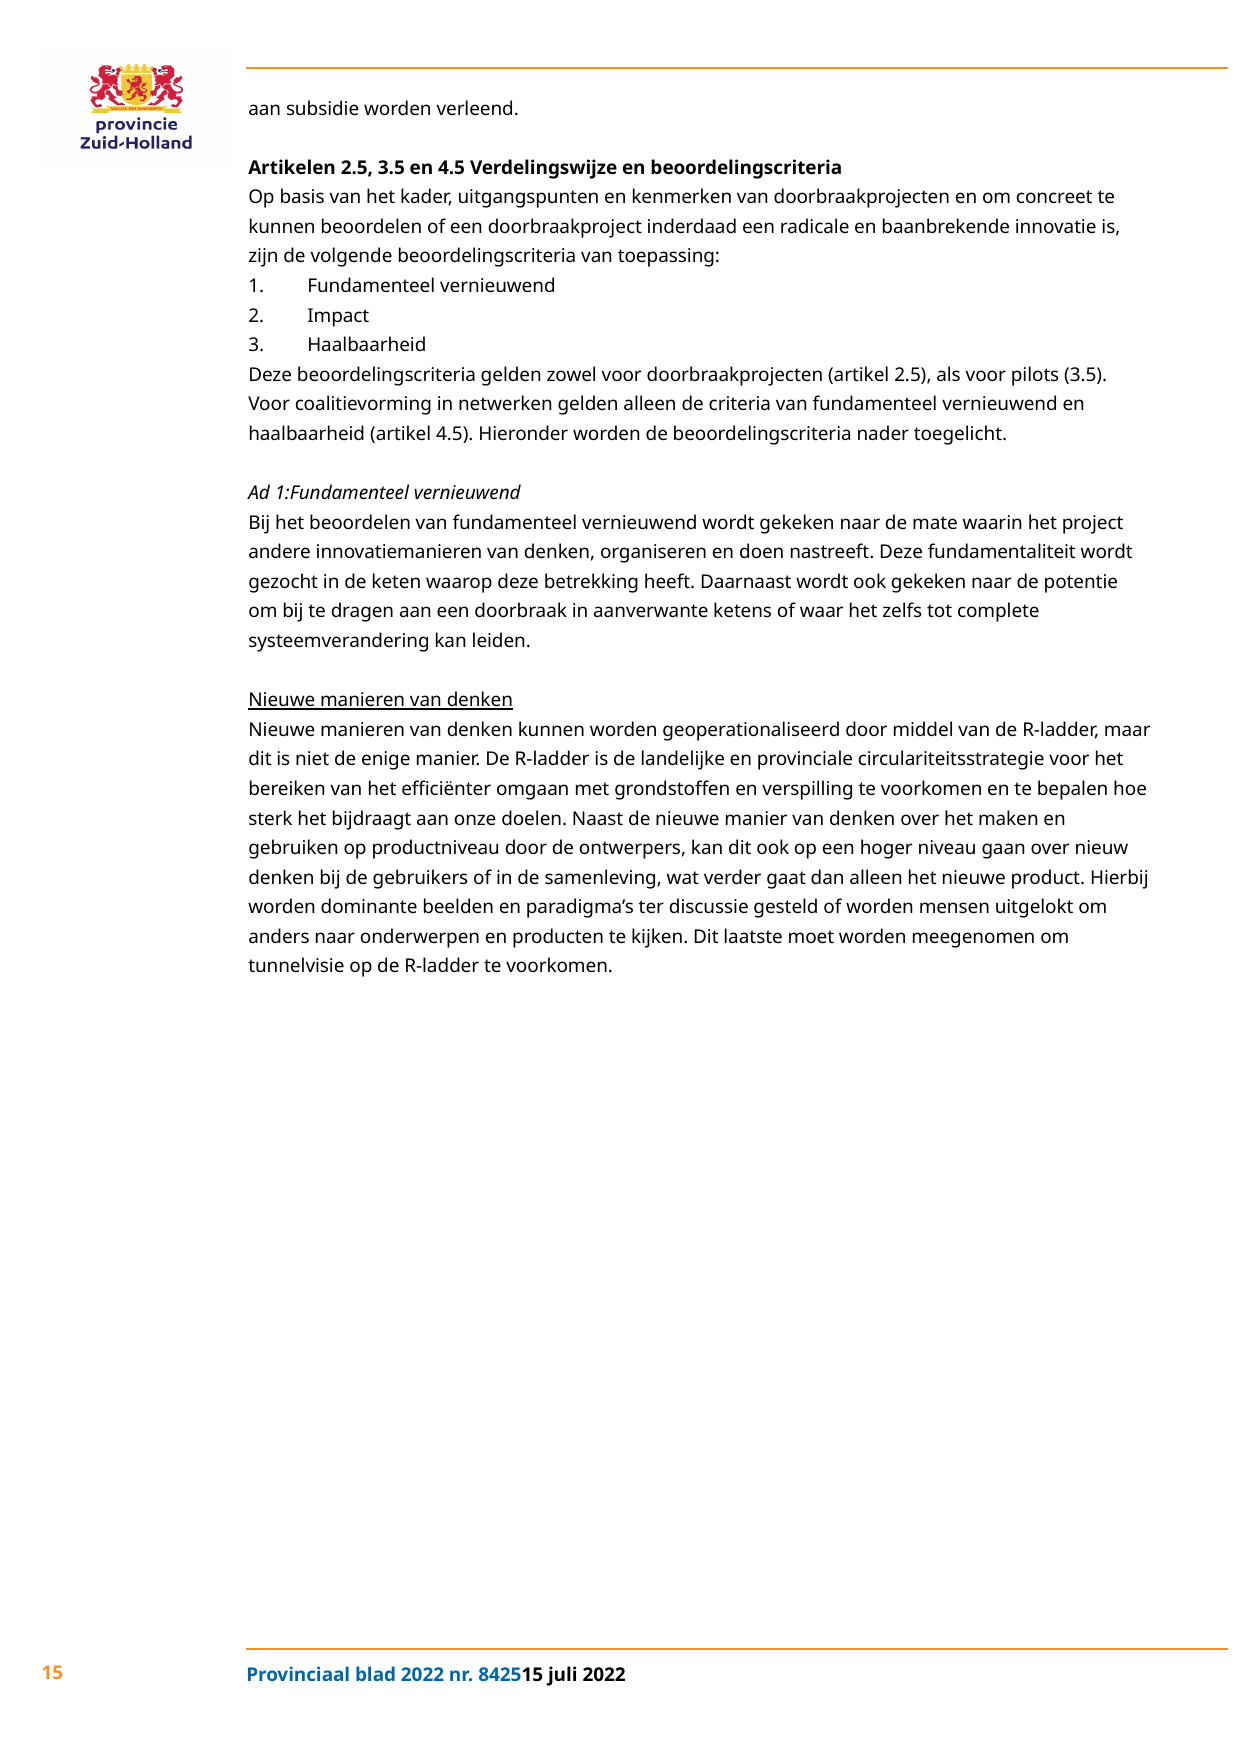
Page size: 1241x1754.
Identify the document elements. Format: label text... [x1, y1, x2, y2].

text Op basis van het kader, uitgangspunten en kenmerken van doorbraakprojecten en om concreet te kunnen beoordelen of een doorbraakproject inderdaad een radicale en baanbrekende innovatie is, zijn de volgende beoordelingscriteria van toepassing: [248, 183, 1152, 268]
picture [41, 47, 231, 172]
text Artikelen 2.5, 3.5 en 4.5 Verdelingswijze en beoordelingscriteria [248, 154, 1152, 180]
text Nieuwe manieren van denken [248, 686, 1152, 712]
list Impact [248, 302, 1152, 328]
text Deze beoordelingscriteria gelden zowel voor doorbraakprojecten (artikel 2.5), als voor pilots (3.5). Voor coalitievorming in netwerken gelden alleen de criteria van fundamenteel vernieuwend en haalbaarheid (artikel 4.5). Hieronder worden de beoordelingscriteria nader toegelicht. [248, 361, 1152, 446]
list Haalbaarheid [248, 331, 1152, 357]
text aan subsidie worden verleend. [248, 95, 1152, 121]
list Fundamenteel vernieuwend [248, 272, 1152, 298]
text Nieuwe manieren van denken kunnen worden geoperationaliseerd door middel van de R-ladder, maar dit is niet de enige manier. De R-ladder is de landelijke en provinciale circulariteitsstrategie voor het bereiken van het efficiënter omgaan met grondstoffen en verspilling te voorkomen en te bepalen hoe sterk het bijdraagt aan onze doelen. Naast de nieuwe manier van denken over het maken en gebruiken op productniveau door de ontwerpers, kan dit ook op een hoger niveau gaan over nieuw denken bij de gebruikers of in de samenleving, wat verder gaat dan alleen het nieuwe product. Hierbij worden dominante beelden en paradigma’s ter discussie gesteld of worden mensen uitgelokt om anders naar onderwerpen en producten te kijken. Dit laatste moet worden meegenomen om tunnelvisie op de R-ladder te voorkomen. [248, 716, 1152, 978]
text Bij het beoordelen van fundamenteel vernieuwend wordt gekeken naar de mate waarin het project andere innovatiemanieren van denken, organiseren en doen nastreeft. Deze fundamentaliteit wordt gezocht in de keten waarop deze betrekking heeft. Daarnaast wordt ook gekeken naar de potentie om bij te dragen aan een doorbraak in aanverwante ketens of waar het zelfs tot complete systeemverandering kan leiden. [248, 509, 1152, 653]
text Ad 1:Fundamenteel vernieuwend [248, 479, 1152, 505]
